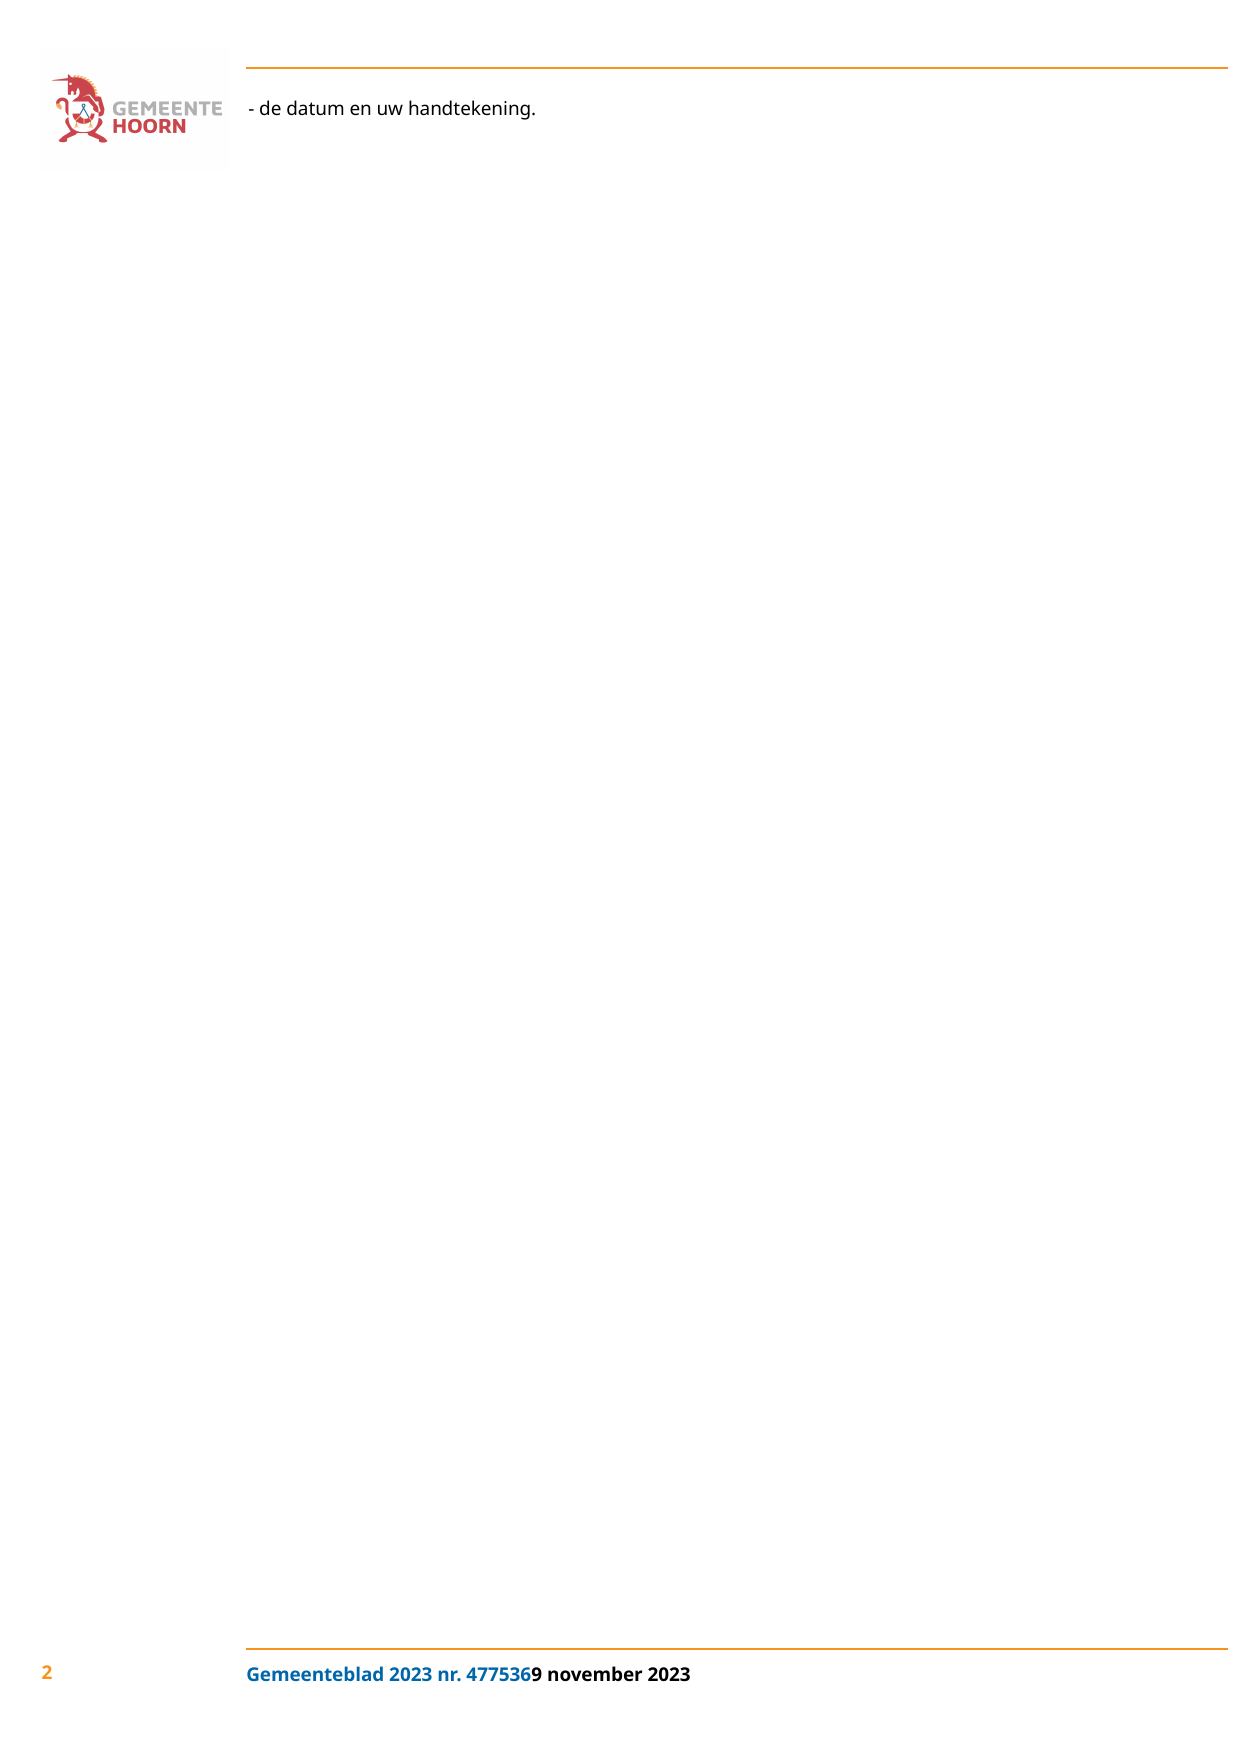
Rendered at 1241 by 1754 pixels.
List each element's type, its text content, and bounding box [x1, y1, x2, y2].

text - de datum en uw handtekening. [248, 95, 1152, 121]
picture [41, 47, 231, 172]
